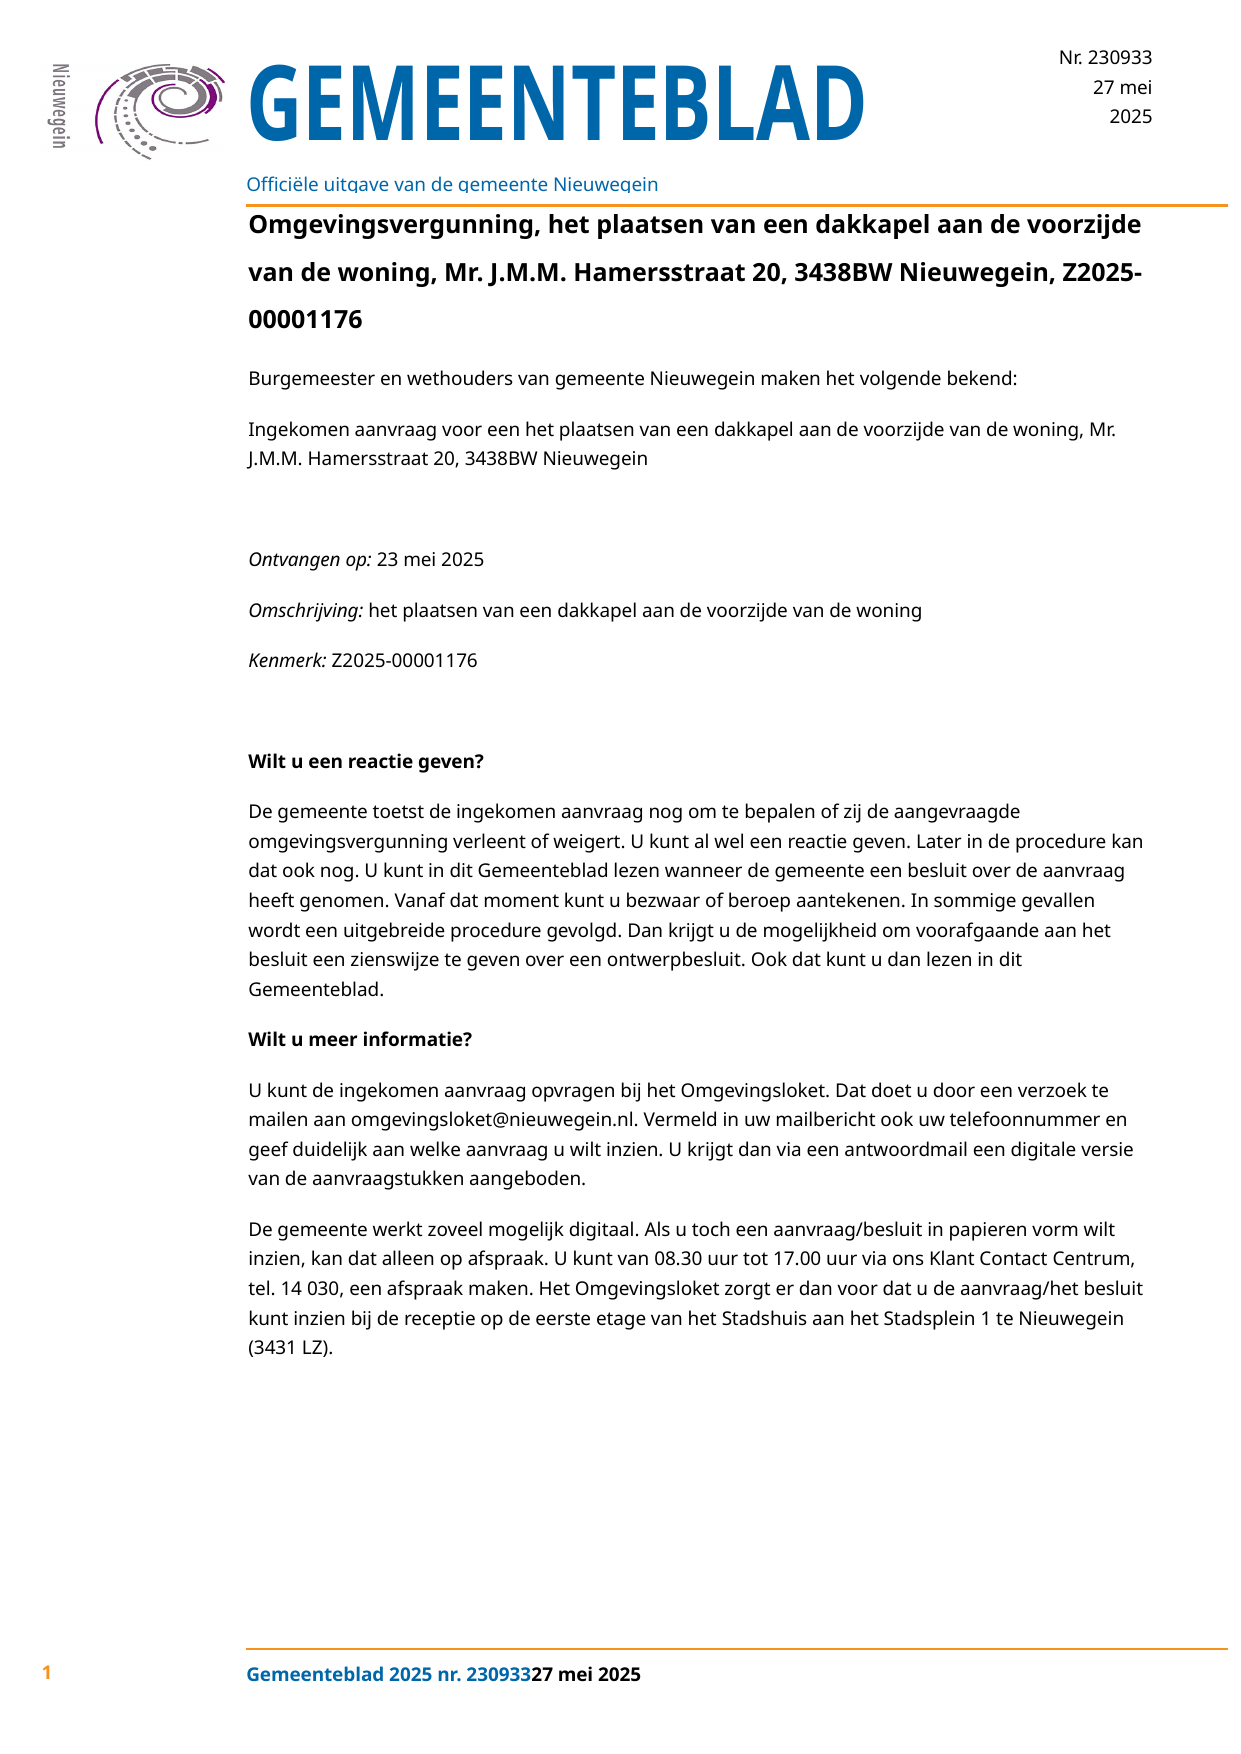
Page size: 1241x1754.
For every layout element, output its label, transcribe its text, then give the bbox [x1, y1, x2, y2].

text Wilt u meer informatie? [248, 1026, 1152, 1052]
text De gemeente werkt zoveel mogelijk digitaal. Als u toch een aanvraag/besluit in papieren vorm wilt inzien, kan dat alleen op afspraak. U kunt van 08.30 uur tot 17.00 uur via ons Klant Contact Centrum, tel. 14 030, een afspraak maken. Het Omgevingsloket zorgt er dan voor dat u de aanvraag/het besluit kunt inzien bij de receptie op de eerste etage van het Stadshuis aan het Stadsplein 1 te Nieuwegein (3431 LZ). [248, 1216, 1152, 1360]
text Omschrijving: het plaatsen van een dakkapel aan de voorzijde van de woning [248, 597, 1152, 622]
picture [41, 47, 231, 172]
text Kenmerk: Z2025-00001176 [248, 647, 1152, 673]
text Omgevingsvergunning, het plaatsen van een dakkapel aan de voorzijde van de woning, Mr. J.M.M. Hamersstraat 20, 3438BW Nieuwegein, Z2025-00001176 [248, 207, 1152, 336]
text Wilt u een reactie geven? [248, 748, 1152, 774]
text U kunt de ingekomen aanvraag opvragen bij het Omgevingsloket. Dat doet u door een verzoek te mailen aan omgevingsloket@nieuwegein.nl. Vermeld in uw mailbericht ook uw telefoonnummer en geef duidelijk aan welke aanvraag u wilt inzien. U krijgt dan via een antwoordmail een digitale versie van de aanvraagstukken aangeboden. [248, 1077, 1152, 1191]
text Ingekomen aanvraag voor een het plaatsen van een dakkapel aan de voorzijde van de woning, Mr. J.M.M. Hamersstraat 20, 3438BW Nieuwegein [248, 416, 1152, 471]
text De gemeente toetst de ingekomen aanvraag nog om te bepalen of zij de aangevraagde omgevingsvergunning verleent of weigert. U kunt al wel een reactie geven. Later in de procedure kan dat ook nog. U kunt in dit Gemeenteblad lezen wanneer de gemeente een besluit over de aanvraag heeft genomen. Vanaf dat moment kunt u bezwaar of beroep aantekenen. In sommige gevallen wordt een uitgebreide procedure gevolgd. Dan krijgt u de mogelijkheid om voorafgaande aan het besluit een zienswijze te geven over een ontwerpbesluit. Ook dat kunt u dan lezen in dit Gemeenteblad. [248, 798, 1152, 1002]
text Burgemeester en wethouders van gemeente Nieuwegein maken het volgende bekend: [248, 366, 1152, 391]
text Ontvangen op: 23 mei 2025 [248, 546, 1152, 572]
